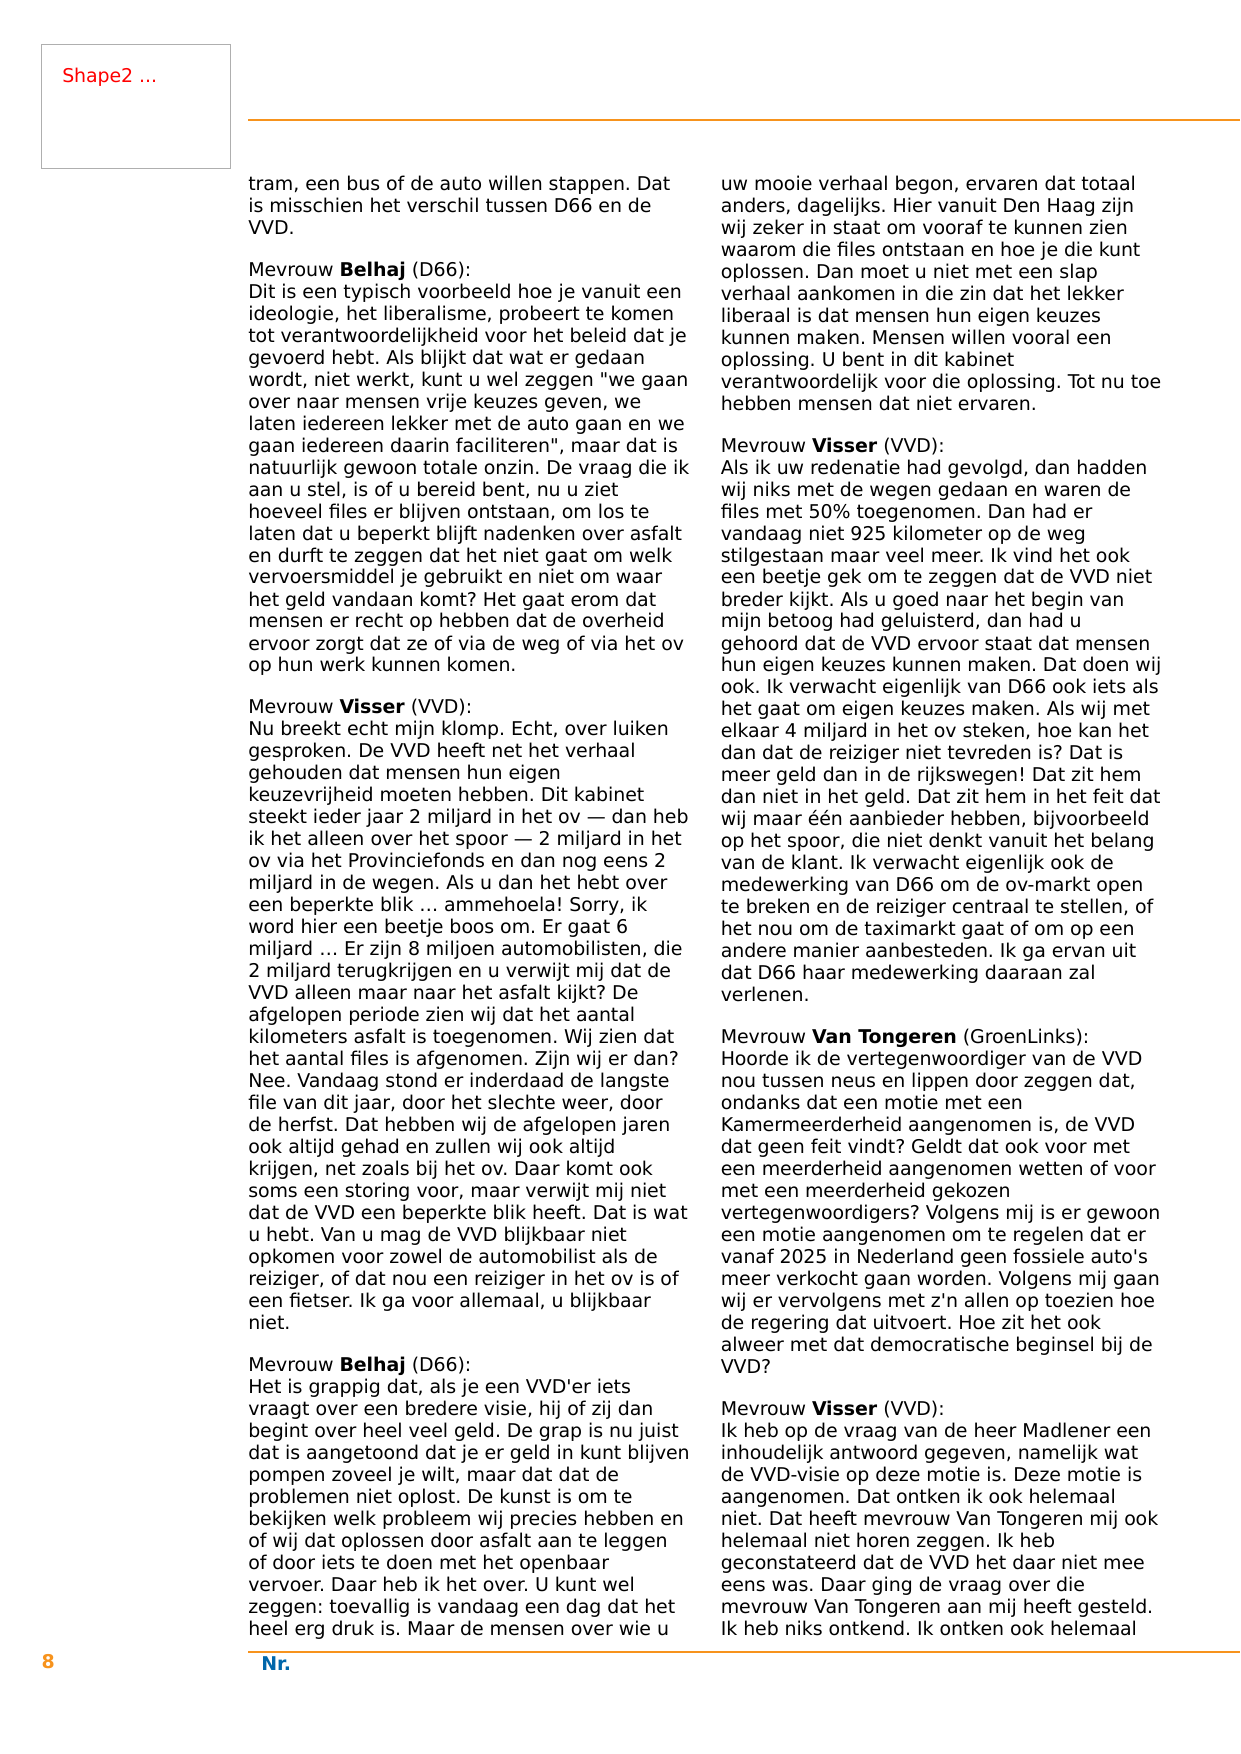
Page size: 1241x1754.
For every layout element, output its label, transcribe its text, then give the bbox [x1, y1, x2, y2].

text Als ik uw redenatie had gevolgd, dan hadden wij niks met de wegen gedaan en waren de files met 50% toegenomen. Dan had er vandaag niet 925 kilometer op de weg stilgestaan maar veel meer. Ik vind het ook een beetje gek om te zeggen dat de VVD niet breder kijkt. Als u goed naar het begin van mijn betoog had geluisterd, dan had u gehoord dat de VVD ervoor staat dat mensen hun eigen keuzes kunnen maken. Dat doen wij ook. Ik verwacht eigenlijk van D66 ook iets als het gaat om eigen keuzes maken. Als wij met elkaar 4 miljard in het ov steken, hoe kan het dan dat de reiziger niet tevreden is? Dat is meer geld dan in de rijkswegen! Dat zit hem dan niet in het geld. Dat zit hem in het feit dat wij maar één aanbieder hebben, bijvoorbeeld op het spoor, die niet denkt vanuit het belang van de klant. Ik verwacht eigenlijk ook de medewerking van D66 om de ov-markt open te breken en de reiziger centraal te stellen, of het nou om de taximarkt gaat of om op een andere manier aanbesteden. Ik ga ervan uit dat D66 haar medewerking daaraan zal verlenen. [721, 457, 1163, 1006]
text Nu breekt echt mijn klomp. Echt, over luiken gesproken. De VVD heeft net het verhaal gehouden dat mensen hun eigen keuzevrijheid moeten hebben. Dit kabinet steekt ieder jaar 2 miljard in het ov — dan heb ik het alleen over het spoor — 2 miljard in het ov via het Provinciefonds en dan nog eens 2 miljard in de wegen. Als u dan het hebt over een beperkte blik … ammehoela! Sorry, ik word hier een beetje boos om. Er gaat 6 miljard … Er zijn 8 miljoen automobilisten, die 2 miljard terugkrijgen en u verwijt mij dat de VVD alleen maar naar het asfalt kijkt? De afgelopen periode zien wij dat het aantal kilometers asfalt is toegenomen. Wij zien dat het aantal files is afgenomen. Zijn wij er dan? Nee. Vandaag stond er inderdaad de langste file van dit jaar, door het slechte weer, door de herfst. Dat hebben wij de afgelopen jaren ook altijd gehad en zullen wij ook altijd krijgen, net zoals bij het ov. Daar komt ook soms een storing voor, maar verwijt mij niet dat de VVD een beperkte blik heeft. Dat is wat u hebt. Van u mag de VVD blijkbaar niet opkomen voor zowel de automobilist als de reiziger, of dat nou een reiziger in het ov is of een fietser. Ik ga voor allemaal, u blijkbaar niet. [248, 718, 691, 1334]
text Dit is een typisch voorbeeld hoe je vanuit een ideologie, het liberalisme, probeert te komen tot verantwoordelijkheid voor het beleid dat je gevoerd hebt. Als blijkt dat wat er gedaan wordt, niet werkt, kunt u wel zeggen "we gaan over naar mensen vrije keuzes geven, we laten iedereen lekker met de auto gaan en we gaan iedereen daarin faciliteren", maar dat is natuurlijk gewoon totale onzin. De vraag die ik aan u stel, is of u bereid bent, nu u ziet hoeveel files er blijven ontstaan, om los te laten dat u beperkt blijft nadenken over asfalt en durft te zeggen dat het niet gaat om welk vervoersmiddel je gebruikt en niet om waar het geld vandaan komt? Het gaat erom dat mensen er recht op hebben dat de overheid ervoor zorgt dat ze of via de weg of via het ov op hun werk kunnen komen. [248, 281, 691, 676]
text Ik heb op de vraag van de heer Madlener een inhoudelijk antwoord gegeven, namelijk wat de VVD-visie op deze motie is. Deze motie is aangenomen. Dat ontken ik ook helemaal niet. Dat heeft mevrouw Van Tongeren mij ook helemaal niet horen zeggen. Ik heb geconstateerd dat de VVD het daar niet mee eens was. Daar ging de vraag over die mevrouw Van Tongeren aan mij heeft gesteld. Ik heb niks ontkend. Ik ontken ook helemaal [721, 1420, 1163, 1639]
text Hoorde ik de vertegenwoordiger van de VVD nou tussen neus en lippen door zeggen dat, ondanks dat een motie met een Kamermeerderheid aangenomen is, de VVD dat geen feit vindt? Geldt dat ook voor met een meerderheid aangenomen wetten of voor met een meerderheid gekozen vertegenwoordigers? Volgens mij is er gewoon een motie aangenomen om te regelen dat er vanaf 2025 in Nederland geen fossiele auto's meer verkocht gaan worden. Volgens mij gaan wij er vervolgens met z'n allen op toezien hoe de regering dat uitvoert. Hoe zit het ook alweer met dat democratische beginsel bij de VVD? [721, 1048, 1163, 1378]
text Mevrouw Van Tongeren (GroenLinks): [721, 1026, 1163, 1048]
text uw mooie verhaal begon, ervaren dat totaal anders, dagelijks. Hier vanuit Den Haag zijn wij zeker in staat om vooraf te kunnen zien waarom die files ontstaan en hoe je die kunt oplossen. Dan moet u niet met een slap verhaal aankomen in die zin dat het lekker liberaal is dat mensen hun eigen keuzes kunnen maken. Mensen willen vooral een oplossing. U bent in dit kabinet verantwoordelijk voor die oplossing. Tot nu toe hebben mensen dat niet ervaren. [721, 173, 1163, 414]
text tram, een bus of de auto willen stappen. Dat is misschien het verschil tussen D66 en de VVD. [248, 173, 691, 239]
text Mevrouw Visser (VVD): [721, 1398, 1163, 1420]
text Mevrouw Visser (VVD): [248, 696, 691, 718]
text Mevrouw Belhaj (D66): [248, 259, 691, 281]
text Mevrouw Visser (VVD): [721, 434, 1163, 457]
text Mevrouw Belhaj (D66): [248, 1354, 691, 1376]
text Het is grappig dat, als je een VVD'er iets vraagt over een bredere visie, hij of zij dan begint over heel veel geld. De grap is nu juist dat is aangetoond dat je er geld in kunt blijven pompen zoveel je wilt, maar dat dat de problemen niet oplost. De kunst is om te bekijken welk probleem wij precies hebben en of wij dat oplossen door asfalt aan te leggen of door iets te doen met het openbaar vervoer. Daar heb ik het over. U kunt wel zeggen: toevallig is vandaag een dag dat het heel erg druk is. Maar de mensen over wie u [248, 1376, 691, 1639]
